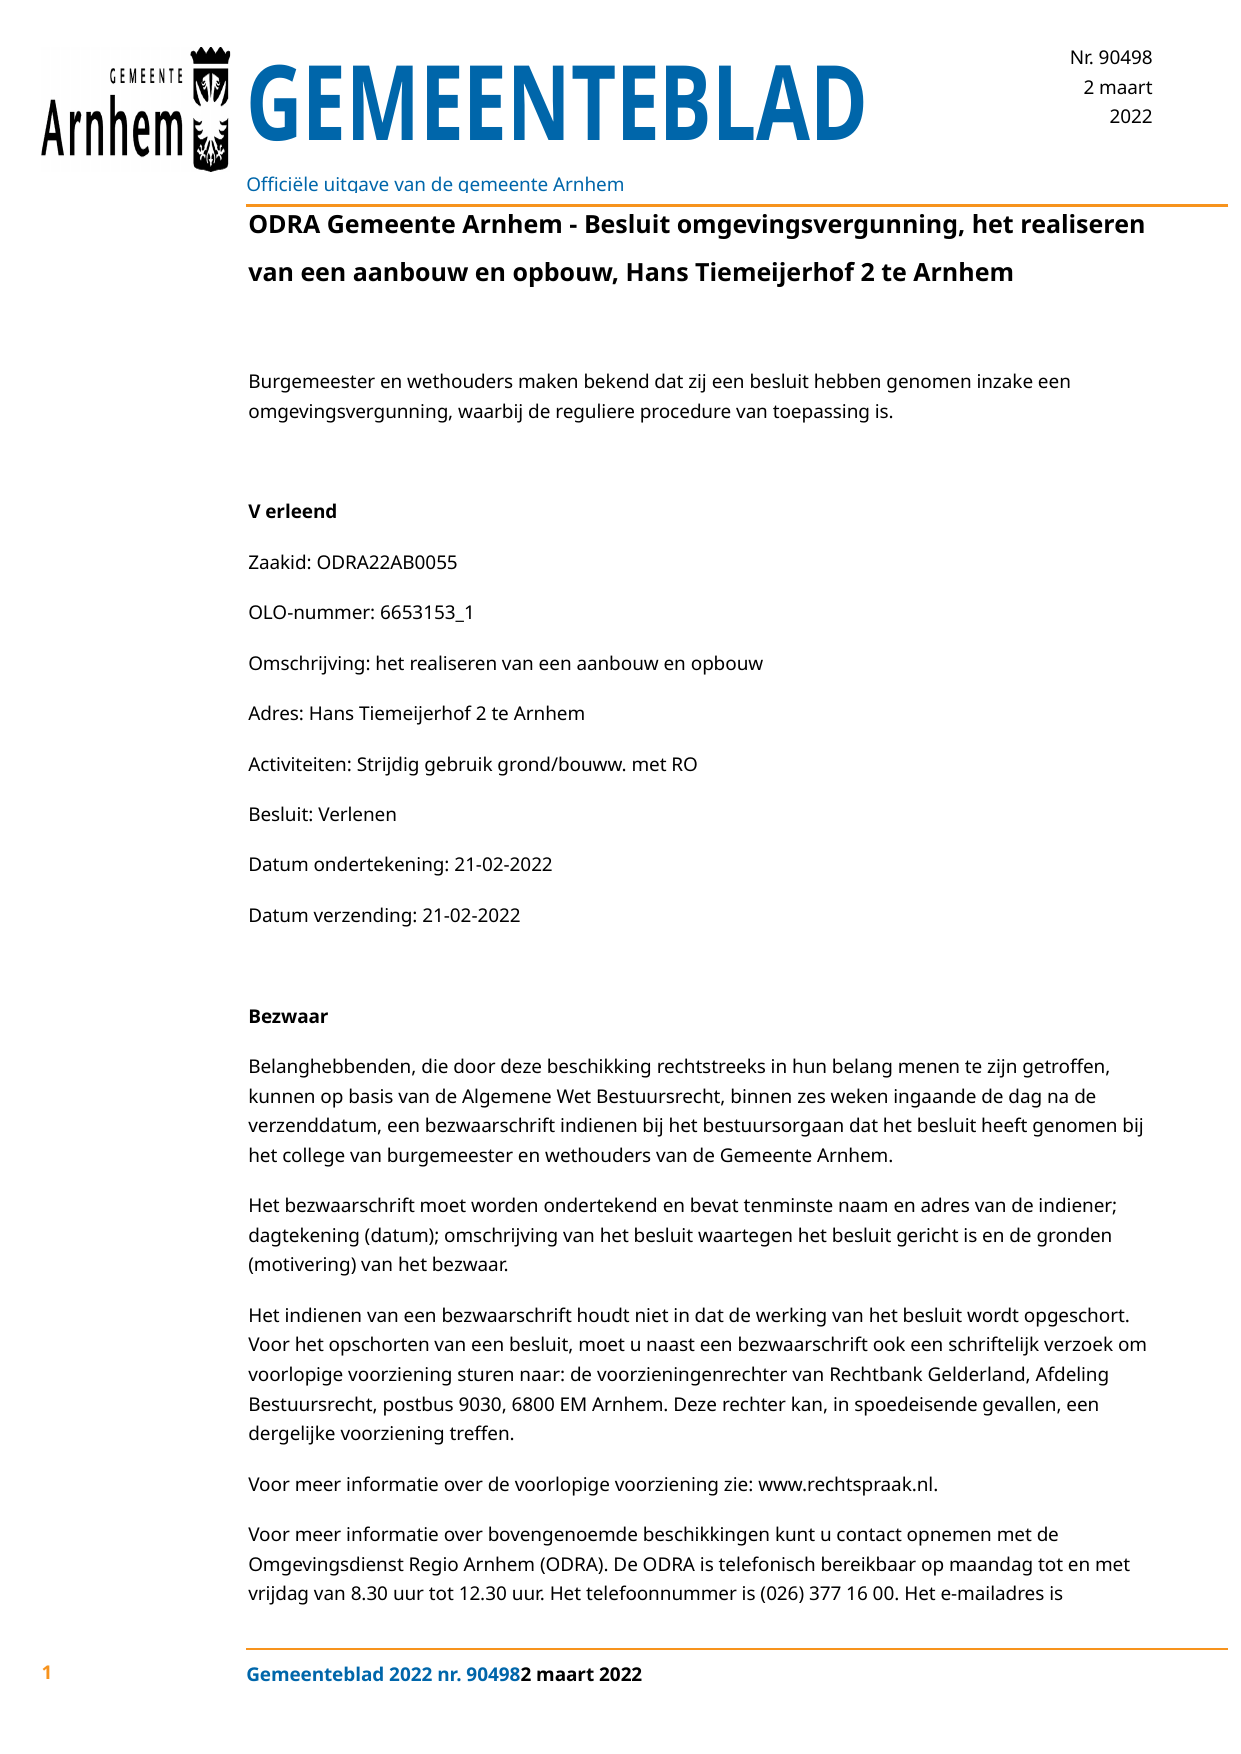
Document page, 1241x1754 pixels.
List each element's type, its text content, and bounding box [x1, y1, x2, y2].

text Zaakid: ODRA22AB0055 [248, 549, 1152, 575]
text Bezwaar [248, 1003, 1152, 1029]
text V erleend [248, 499, 1152, 524]
text Datum verzending: 21-02-2022 [248, 902, 1152, 928]
text Activiteiten: Strijdig gebruik grond/bouww. met RO [248, 751, 1152, 777]
text Voor meer informatie over bovengenoemde beschikkingen kunt u contact opnemen met de Omgevingsdienst Regio Arnhem (ODRA). De ODRA is telefonisch bereikbaar op maandag tot en met vrijdag van 8.30 uur tot 12.30 uur. Het telefoonnummer is (026) 377 16 00. Het e-mailadres is [248, 1521, 1152, 1606]
text Omschrijving: het realiseren van een aanbouw en opbouw [248, 650, 1152, 676]
picture [41, 47, 231, 172]
text Het indienen van een bezwaarschrift houdt niet in dat de werking van het besluit wordt opgeschort. Voor het opschorten van een besluit, moet u naast een bezwaarschrift ook een schriftelijk verzoek om voorlopige voorziening sturen naar: de voorzieningenrechter van Rechtbank Gelderland, Afdeling Bestuursrecht, postbus 9030, 6800 EM Arnhem. Deze rechter kan, in spoedeisende gevallen, een dergelijke voorziening treffen. [248, 1302, 1152, 1446]
text Voor meer informatie over de voorlopige voorziening zie: www.rechtspraak.nl. [248, 1471, 1152, 1497]
text ODRA Gemeente Arnhem - Besluit omgevingsvergunning, het realiseren van een aanbouw en opbouw, Hans Tiemeijerhof 2 te Arnhem [248, 207, 1152, 288]
text Belanghebbenden, die door deze beschikking rechtstreeks in hun belang menen te zijn getroffen, kunnen op basis van de Algemene Wet Bestuursrecht, binnen zes weken ingaande de dag na de verzenddatum, een bezwaarschrift indienen bij het bestuursorgaan dat het besluit heeft genomen bij het college van burgemeester en wethouders van de Gemeente Arnhem. [248, 1053, 1152, 1168]
text OLO-nummer: 6653153_1 [248, 599, 1152, 625]
text Adres: Hans Tiemeijerhof 2 te Arnhem [248, 700, 1152, 726]
text Het bezwaarschrift moet worden ondertekend en bevat tenminste naam en adres van de indiener; dagtekening (datum); omschrijving van het besluit waartegen het besluit gericht is en de gronden (motivering) van het bezwaar. [248, 1192, 1152, 1277]
text Datum ondertekening: 21-02-2022 [248, 852, 1152, 877]
text Burgemeester en wethouders maken bekend dat zij een besluit hebben genomen inzake een omgevingsvergunning, waarbij de reguliere procedure van toepassing is. [248, 368, 1152, 424]
text Besluit: Verlenen [248, 801, 1152, 827]
